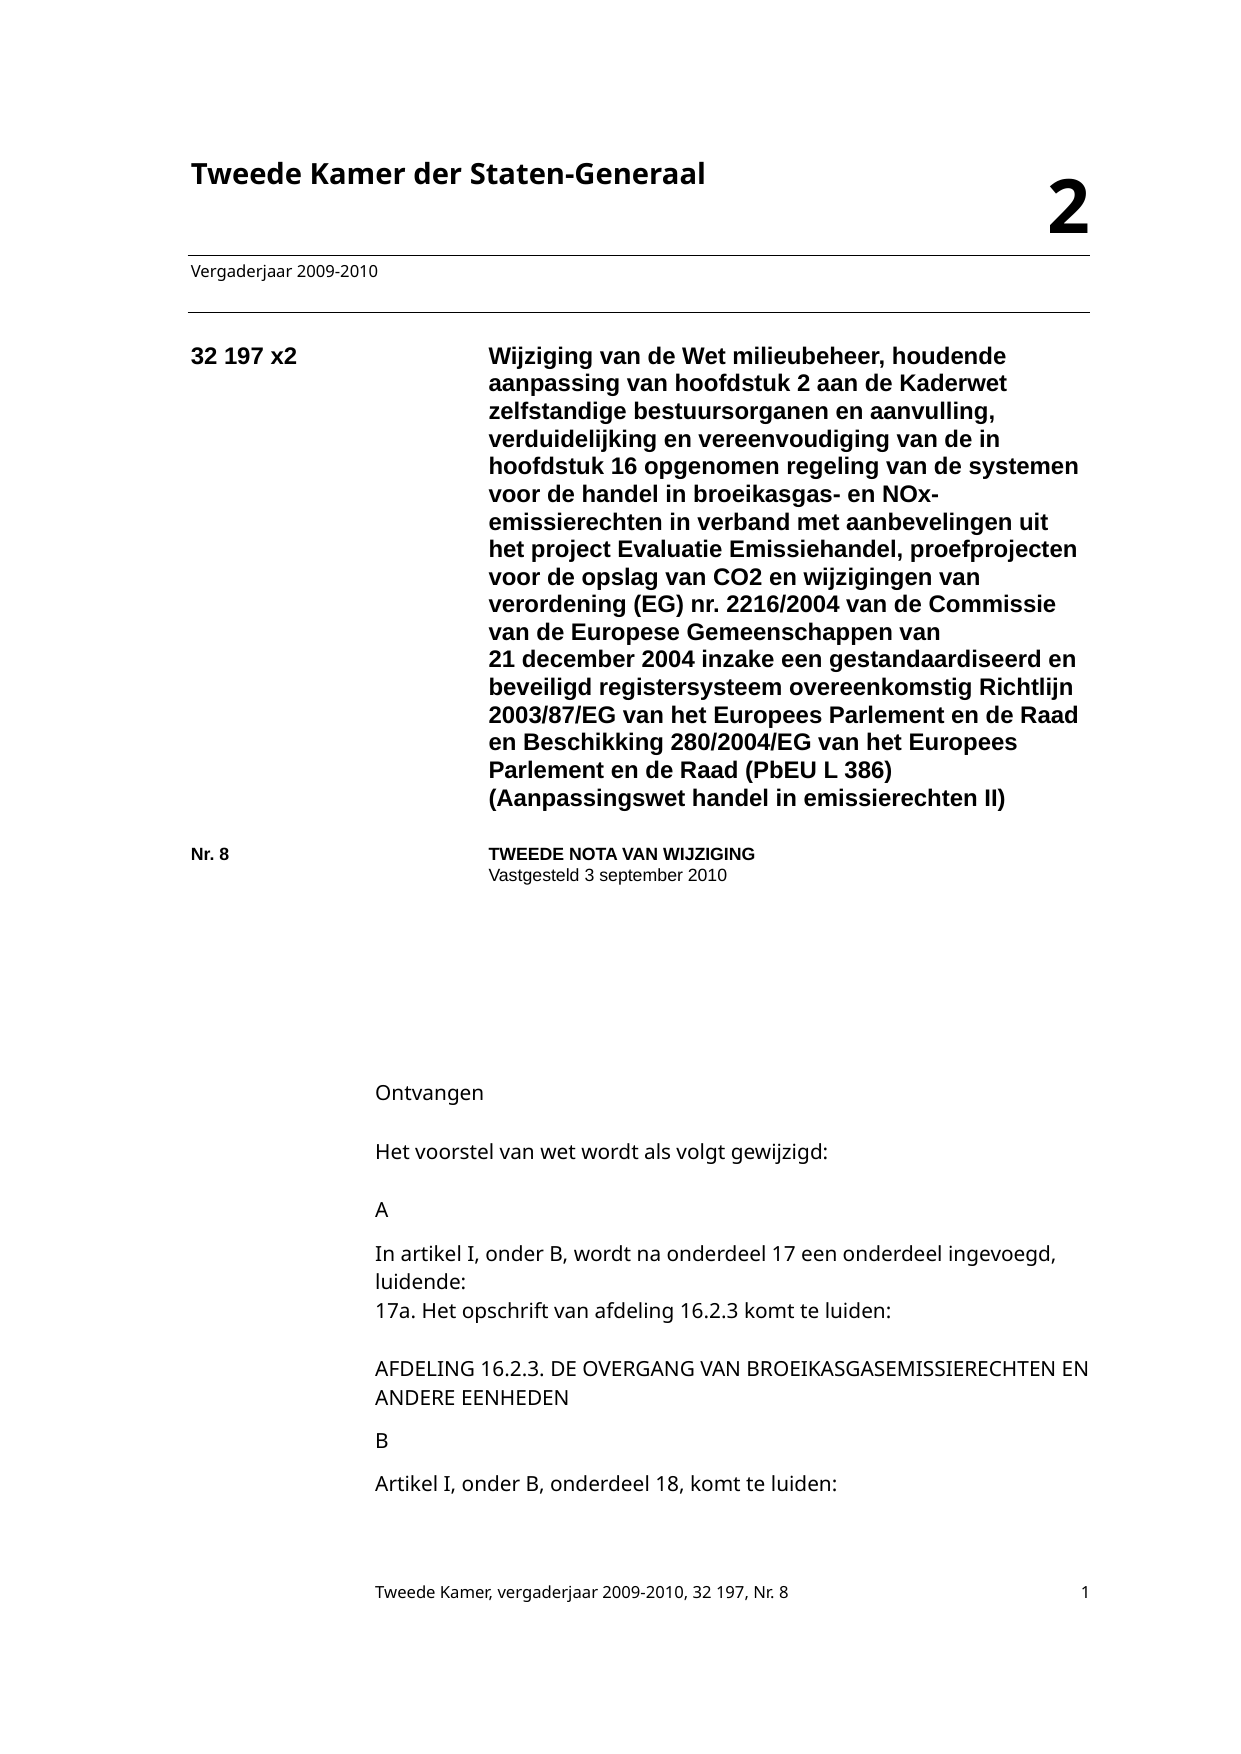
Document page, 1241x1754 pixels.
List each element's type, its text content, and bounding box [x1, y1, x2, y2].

table_cell TWEEDE NOTA VAN WIJZIGING Vastgesteld 3 september 2010 [485, 841, 1090, 960]
text AFDELING 16.2.3. DE OVERGANG VAN BROEIKASGASEMISSIERECHTEN EN ANDERE EENHEDEN [375, 1354, 1090, 1411]
table_header Tweede Kamer der Staten-Generaal [188, 150, 909, 255]
table_cell Wijziging van de Wet milieubeheer, houdende aanpassing van hoofdstuk 2 aan de Kaderwet zelfstandige bestuursorganen en aanvulling, verduidelijking en vereenvoudiging van de in hoofdstuk 16 opgenomen regeling van de systemen voor de handel in broeikasgas- en NOx-emissierechten in verband met aanbevelingen uit het project Evaluatie Emissiehandel, proefprojecten voor de opslag van CO2 en wijzigingen van verordening (EG) nr. 2216/2004 van de Commissie van de Europese Gemeenschappen van 21 december 2004 inzake een gestandaardiseerd en beveiligd registersysteem overeenkomstig Richtlijn 2003/87/EG van het Europees Parlement en de Raad en Beschikking 280/2004/EG van het Europees Parlement en de Raad (PbEU L 386) (Aanpassingswet handel in emissierechten II) [485, 339, 1090, 841]
table_header 2 [910, 150, 1090, 255]
text In artikel I, onder B, wordt na onderdeel 17 een onderdeel ingevoegd, luidende: [375, 1239, 1090, 1296]
text A [375, 1195, 1090, 1224]
text Het voorstel van wet wordt als volgt gewijzigd: [375, 1137, 1090, 1165]
table_cell Vergaderjaar 2009-2010 [188, 256, 485, 312]
table_cell 32 197 x2 [188, 339, 485, 841]
table_cell Nr. 8 [188, 841, 485, 960]
table_cell [188, 313, 485, 339]
text 17a. Het opschrift van afdeling 16.2.3 komt te luiden: [375, 1296, 1090, 1324]
text Artikel I, onder B, onderdeel 18, komt te luiden: [375, 1469, 1090, 1498]
text Ontvangen [375, 1078, 1090, 1107]
table_cell [485, 256, 1090, 312]
text B [375, 1426, 1090, 1454]
table_cell [485, 313, 1090, 339]
